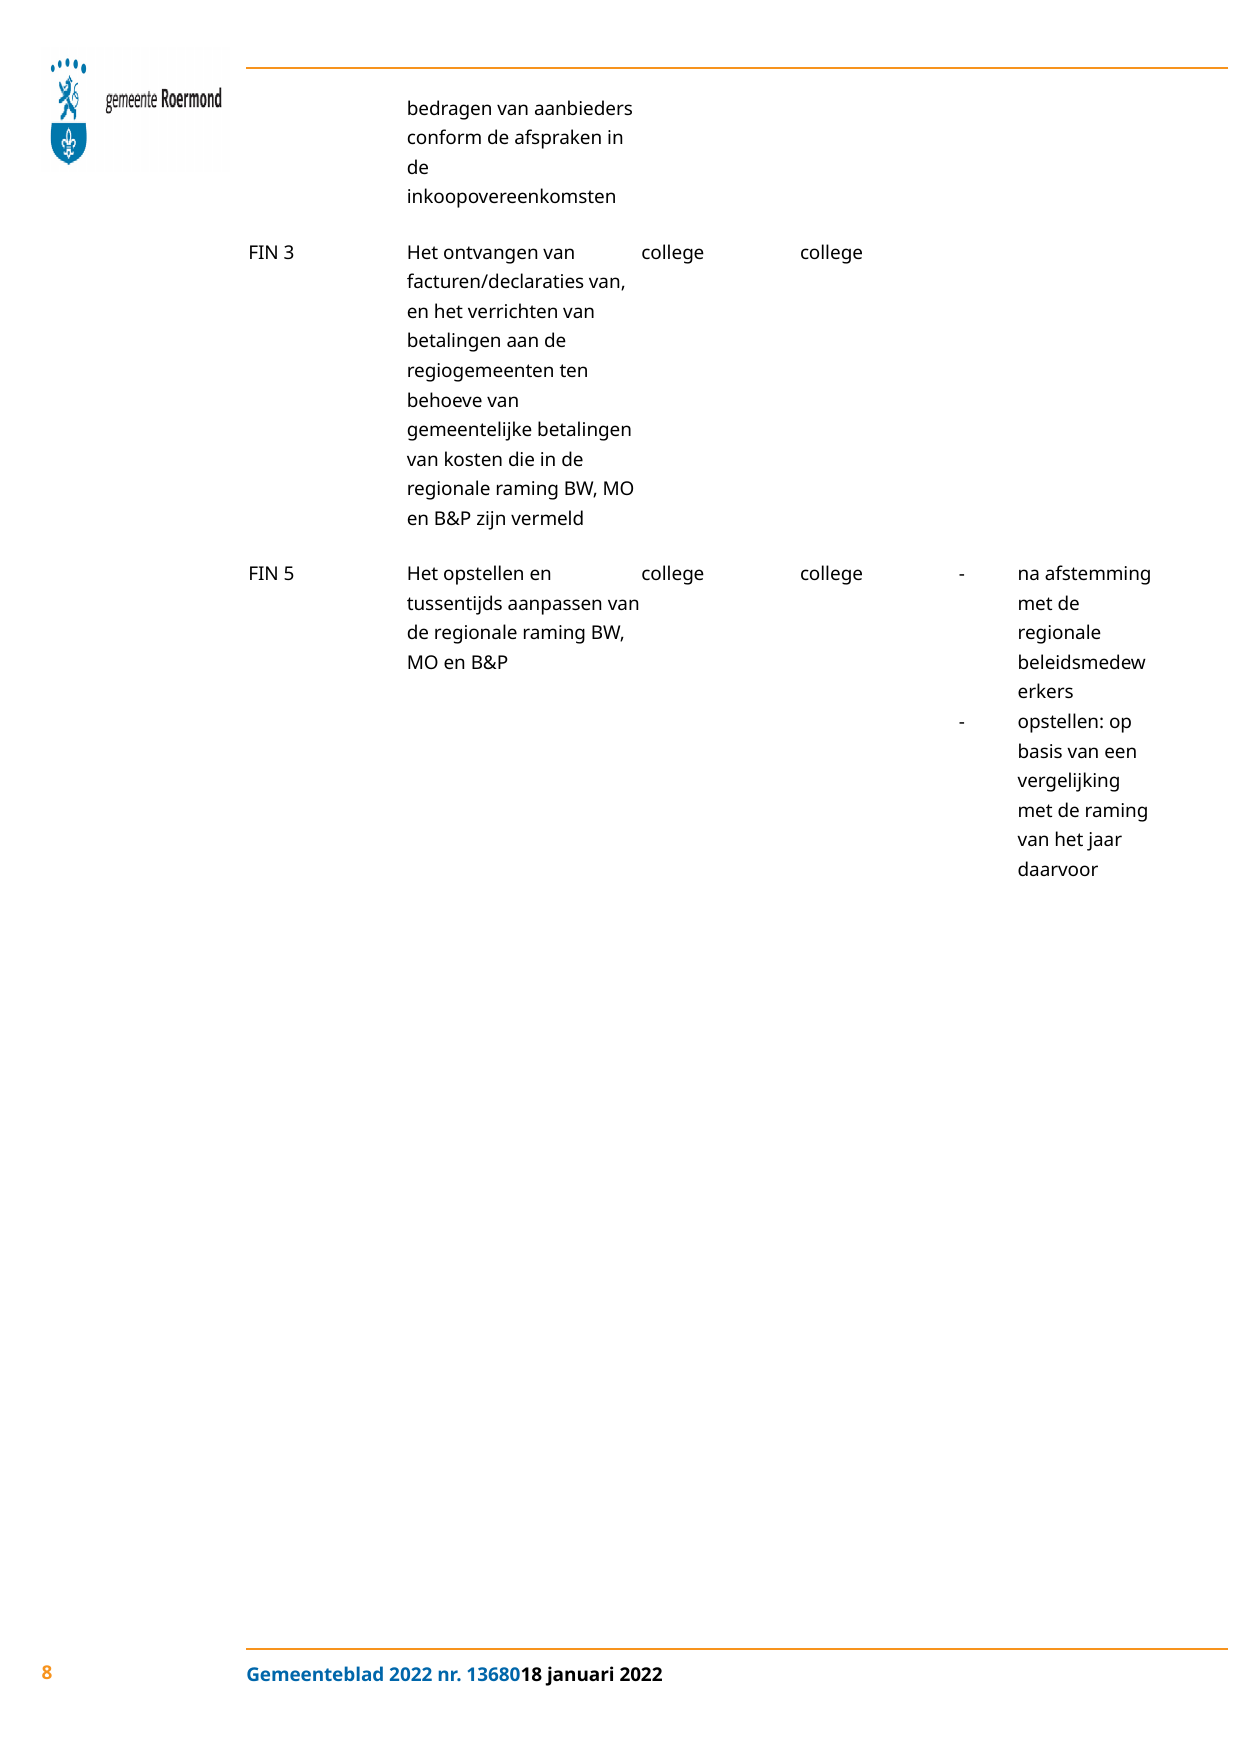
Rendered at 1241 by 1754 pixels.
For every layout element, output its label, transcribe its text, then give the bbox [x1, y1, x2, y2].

table_cell FIN 5 [248, 560, 407, 882]
table_cell bedragen van aanbieders conform de afspraken in de inkoopovereenkomsten [407, 95, 641, 239]
table_cell Het ontvangen van facturen/declaraties van, en het verrichten van betalingen aan de regiogemeenten ten behoeve van gemeentelijke betalingen van kosten die in de regionale raming BW, MO en B&P zijn vermeld [407, 239, 641, 560]
table_cell [800, 95, 958, 239]
table_cell college [800, 239, 958, 560]
table_cell FIN 3 [248, 239, 407, 560]
picture [41, 47, 231, 172]
table_cell college [641, 560, 800, 882]
table_cell college [641, 239, 800, 560]
table_cell Het opstellen en tussentijds aanpassen van de regionale raming BW, MO en B&P [407, 560, 641, 882]
table_cell [959, 95, 1152, 239]
table_cell [959, 239, 1152, 560]
table_cell na afstemming met de regionale beleidsmedewerkers opstellen: op basis van een vergelijking met de raming van het jaar daarvoor [959, 560, 1152, 882]
table_cell college [800, 560, 958, 882]
table_cell [248, 95, 407, 239]
table_cell [641, 95, 800, 239]
